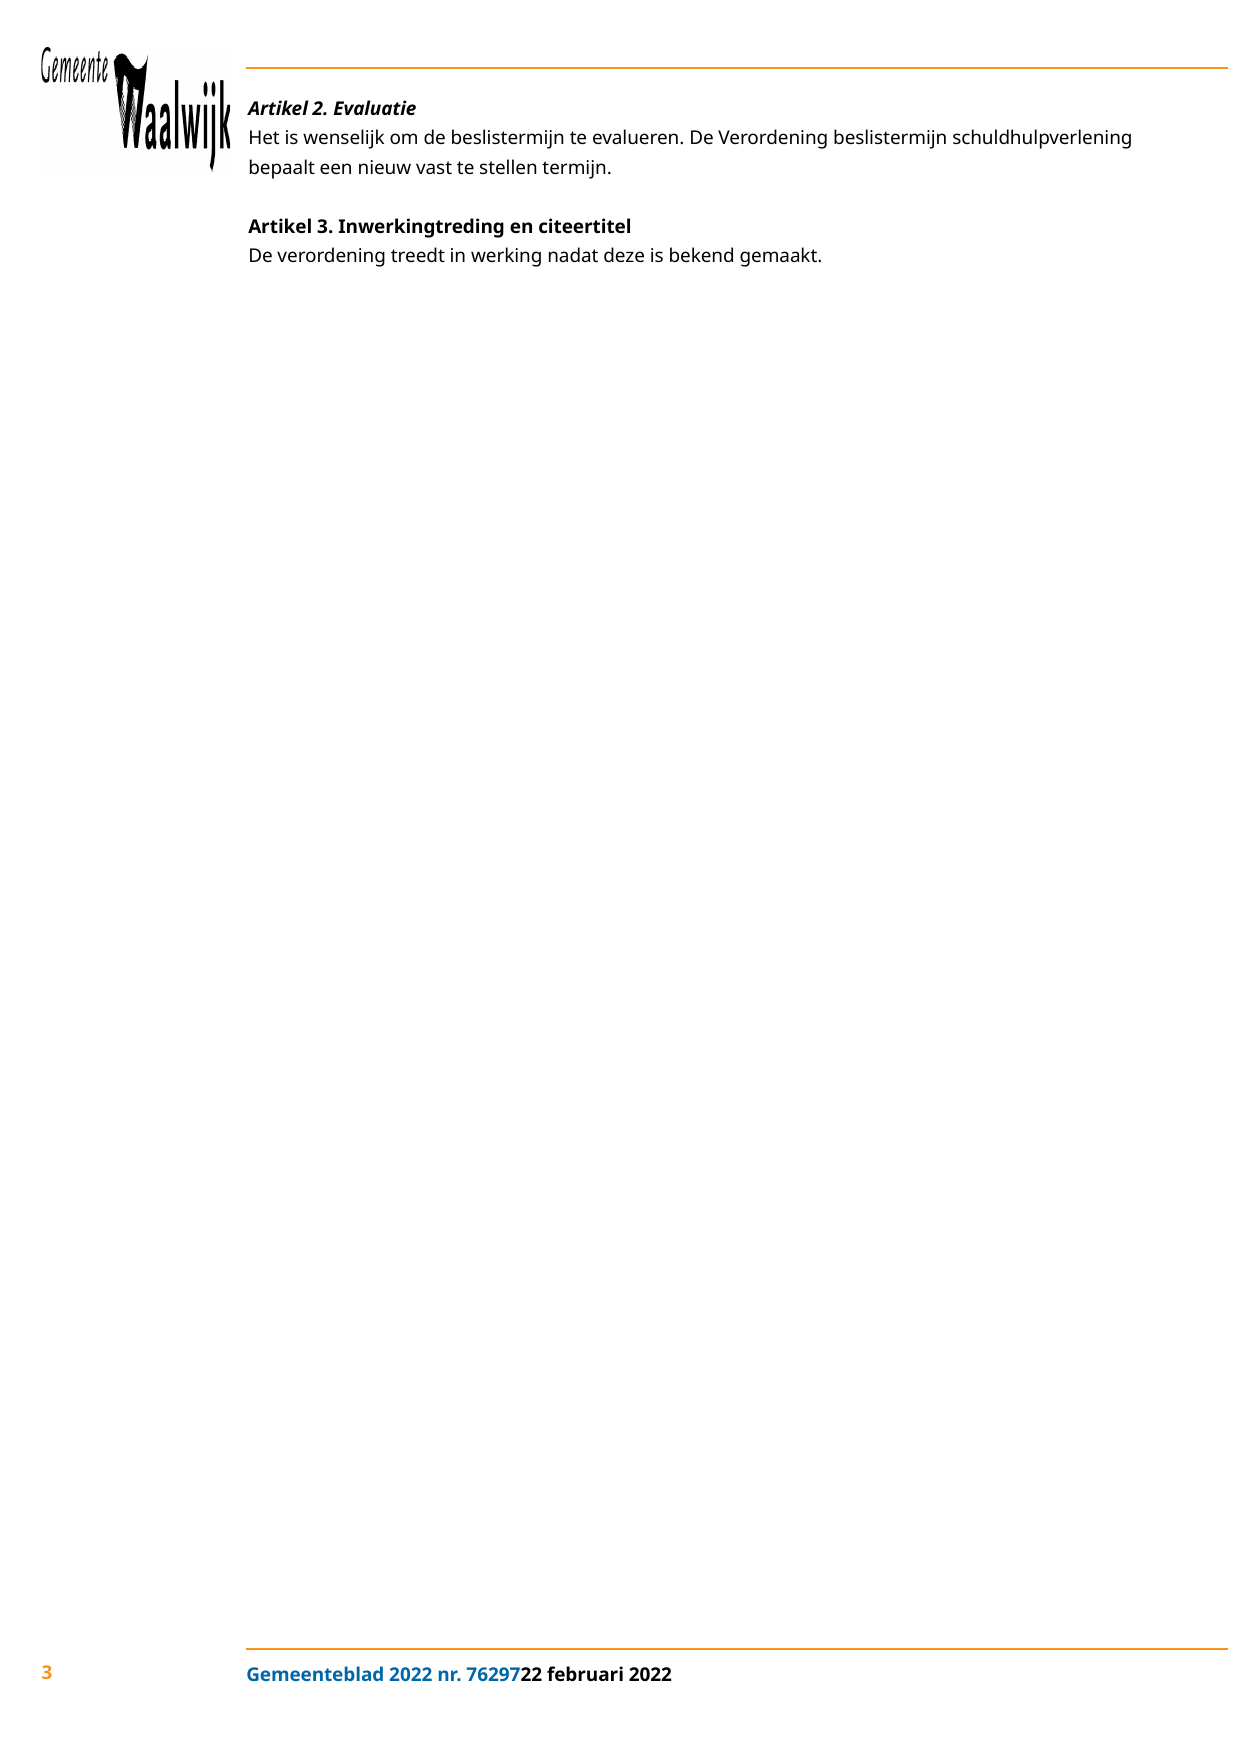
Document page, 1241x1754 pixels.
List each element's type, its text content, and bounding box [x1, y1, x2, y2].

text Artikel 2. Evaluatie [248, 95, 1152, 121]
text De verordening treedt in werking nadat deze is bekend gemaakt. [248, 243, 1152, 268]
text Het is wenselijk om de beslistermijn te evalueren. De Verordening beslistermijn schuldhulpverlening bepaalt een nieuw vast te stellen termijn. [248, 124, 1152, 180]
text Artikel 3. Inwerkingtreding en citeertitel [248, 213, 1152, 239]
picture [41, 47, 231, 172]
